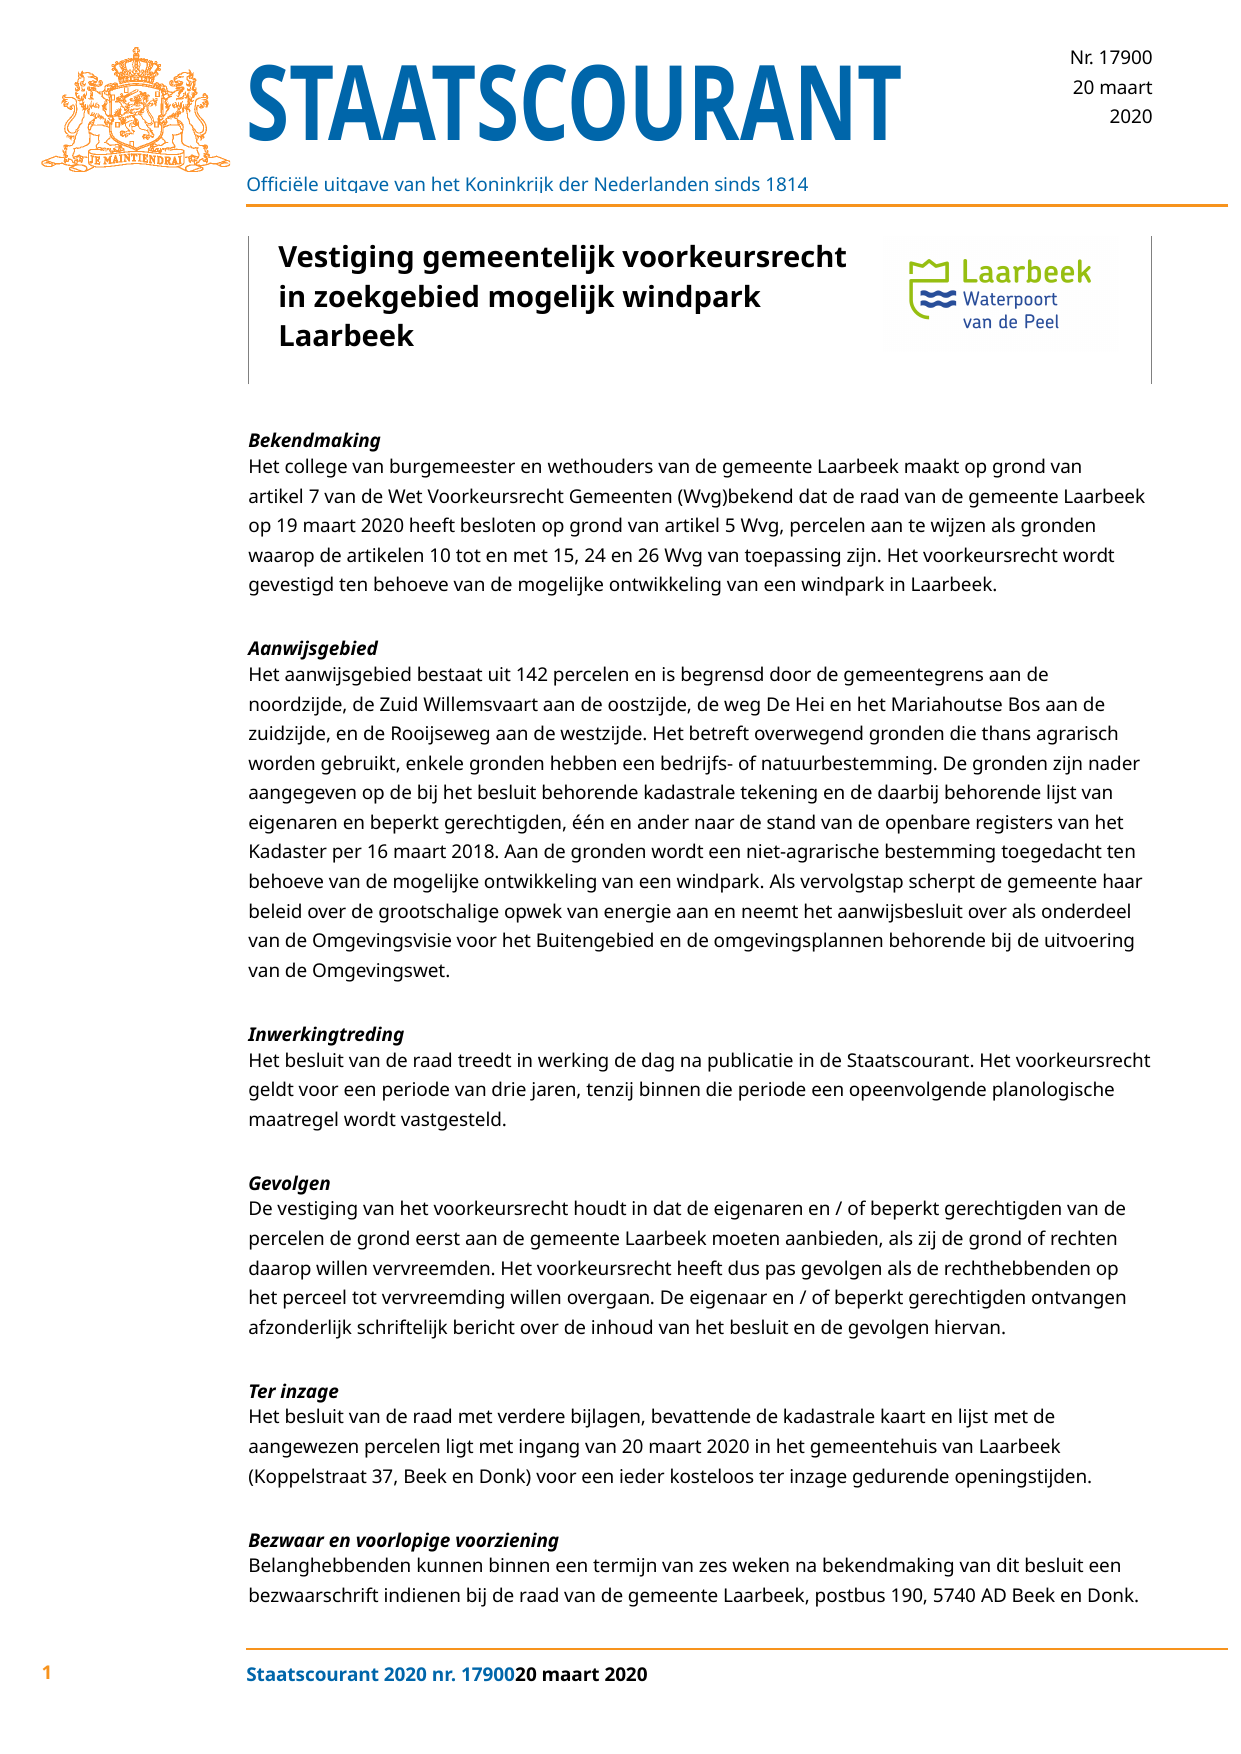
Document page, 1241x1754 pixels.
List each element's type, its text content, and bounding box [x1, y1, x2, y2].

text Ter inzage [248, 1378, 1152, 1404]
text Belanghebbenden kunnen binnen een termijn van zes weken na bekendmaking van dit besluit een bezwaarschrift indienen bij de raad van de gemeente Laarbeek, postbus 190, 5740 AD Beek en Donk. [248, 1552, 1152, 1608]
text Aanwijsgebied [248, 636, 1152, 661]
text Het besluit van de raad treedt in werking de dag na publicatie in de Staatscourant. Het voorkeursrecht geldt voor een periode van drie jaren, tenzij binnen die periode een opeenvolgende planologische maatregel wordt vastgesteld. [248, 1047, 1152, 1132]
table_header Vestiging gemeentelijk voorkeursrecht in zoekgebied mogelijk windpark Laarbeek [249, 236, 850, 384]
text Gevolgen [248, 1170, 1152, 1196]
picture [882, 236, 1119, 352]
text Het college van burgemeester en wethouders van de gemeente Laarbeek maakt op grond van artikel 7 van de Wet Voorkeursrecht Gemeenten (Wvg)bekend dat de raad van de gemeente Laarbeek op 19 maart 2020 heeft besloten op grond van artikel 5 Wvg, percelen aan te wijzen als gronden waarop de artikelen 10 tot en met 15, 24 en 26 Wvg van toepassing zijn. Het voorkeursrecht wordt gevestigd ten behoeve van de mogelijke ontwikkeling van een windpark in Laarbeek. [248, 453, 1152, 597]
text Inwerkingtreding [248, 1021, 1152, 1047]
picture [41, 47, 231, 172]
text Bekendmaking [248, 427, 1152, 453]
table_header [850, 236, 1151, 384]
text Het besluit van de raad met verdere bijlagen, bevattende de kadastrale kaart en lijst met de aangewezen percelen ligt met ingang van 20 maart 2020 in het gemeentehuis van Laarbeek (Koppelstraat 37, Beek en Donk) voor een ieder kosteloos ter inzage gedurende openingstijden. [248, 1404, 1152, 1488]
text De vestiging van het voorkeursrecht houdt in dat de eigenaren en / of beperkt gerechtigden van de percelen de grond eerst aan de gemeente Laarbeek moeten aanbieden, als zij de grond of rechten daarop willen vervreemden. Het voorkeursrecht heeft dus pas gevolgen als de rechthebbenden op het perceel tot vervreemding willen overgaan. De eigenaar en / of beperkt gerechtigden ontvangen afzonderlijk schriftelijk bericht over de inhoud van het besluit en de gevolgen hiervan. [248, 1196, 1152, 1340]
text Bezwaar en voorlopige voorziening [248, 1527, 1152, 1552]
text Het aanwijsgebied bestaat uit 142 percelen en is begrensd door de gemeentegrens aan de noordzijde, de Zuid Willemsvaart aan de oostzijde, de weg De Hei en het Mariahoutse Bos aan de zuidzijde, en de Rooijseweg aan de westzijde. Het betreft overwegend gronden die thans agrarisch worden gebruikt, enkele gronden hebben een bedrijfs- of natuurbestemming. De gronden zijn nader aangegeven op de bij het besluit behorende kadastrale tekening en de daarbij behorende lijst van eigenaren en beperkt gerechtigden, één en ander naar de stand van de openbare registers van het Kadaster per 16 maart 2018. Aan de gronden wordt een niet-agrarische bestemming toegedacht ten behoeve van de mogelijke ontwikkeling van een windpark. Als vervolgstap scherpt de gemeente haar beleid over de grootschalige opwek van energie aan en neemt het aanwijsbesluit over als onderdeel van de Omgevingsvisie voor het Buitengebied en de omgevingsplannen behorende bij de uitvoering van de Omgevingswet. [248, 661, 1152, 983]
